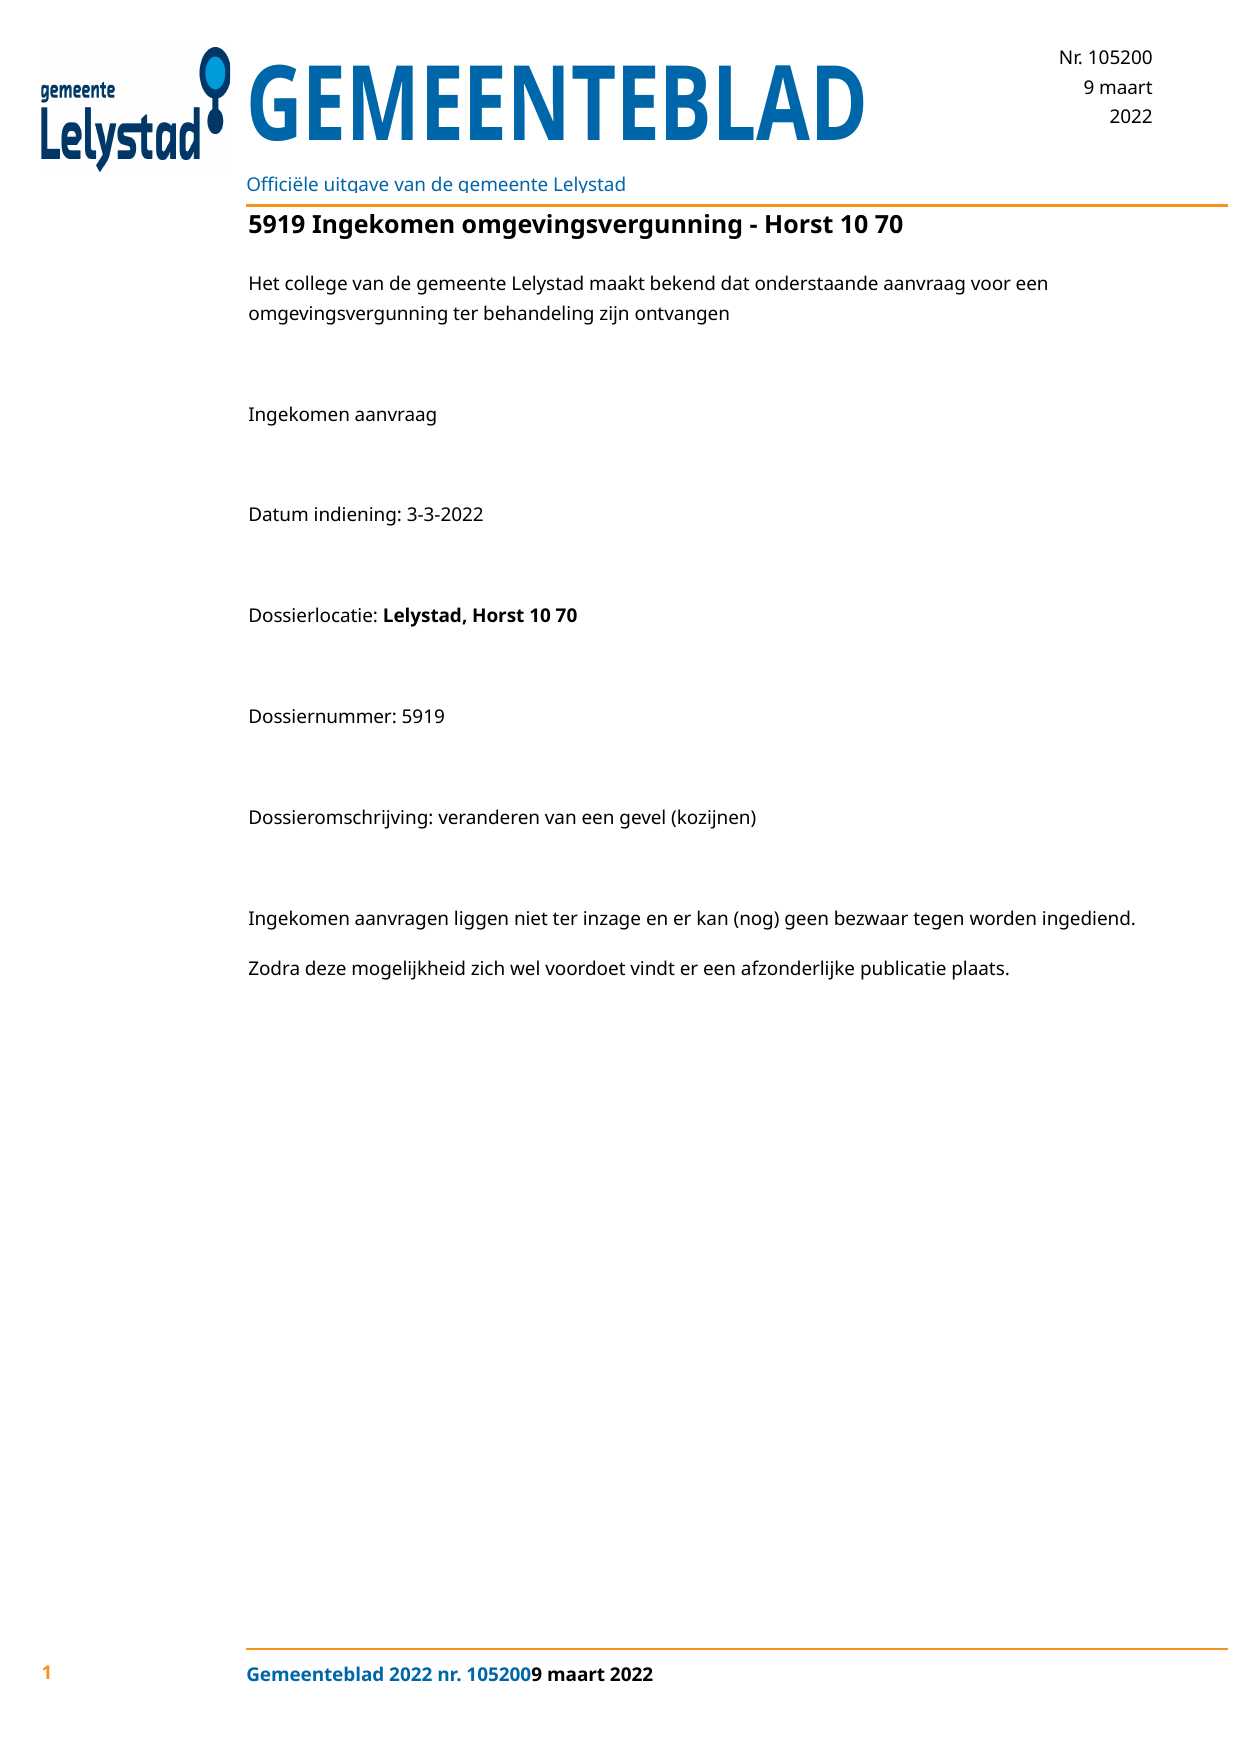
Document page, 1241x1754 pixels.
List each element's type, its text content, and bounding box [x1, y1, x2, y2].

picture [41, 47, 231, 172]
text Zodra deze mogelijkheid zich wel voordoet vindt er een afzonderlijke publicatie plaats. [248, 955, 1152, 981]
text Het college van de gemeente Lelystad maakt bekend dat onderstaande aanvraag voor een omgevingsvergunning ter behandeling zijn ontvangen [248, 270, 1152, 326]
text 5919 Ingekomen omgevingsvergunning - Horst 10 70 [248, 207, 1152, 241]
text Ingekomen aanvraag [248, 401, 1152, 426]
text Ingekomen aanvragen liggen niet ter inzage en er kan (nog) geen bezwaar tegen worden ingediend. [248, 905, 1152, 931]
text Datum indiening: 3-3-2022 [248, 502, 1152, 527]
text Dossierlocatie: Lelystad, Horst 10 70 [248, 602, 1152, 628]
text Dossieromschrijving: veranderen van een gevel (kozijnen) [248, 804, 1152, 830]
text Dossiernummer: 5919 [248, 703, 1152, 729]
